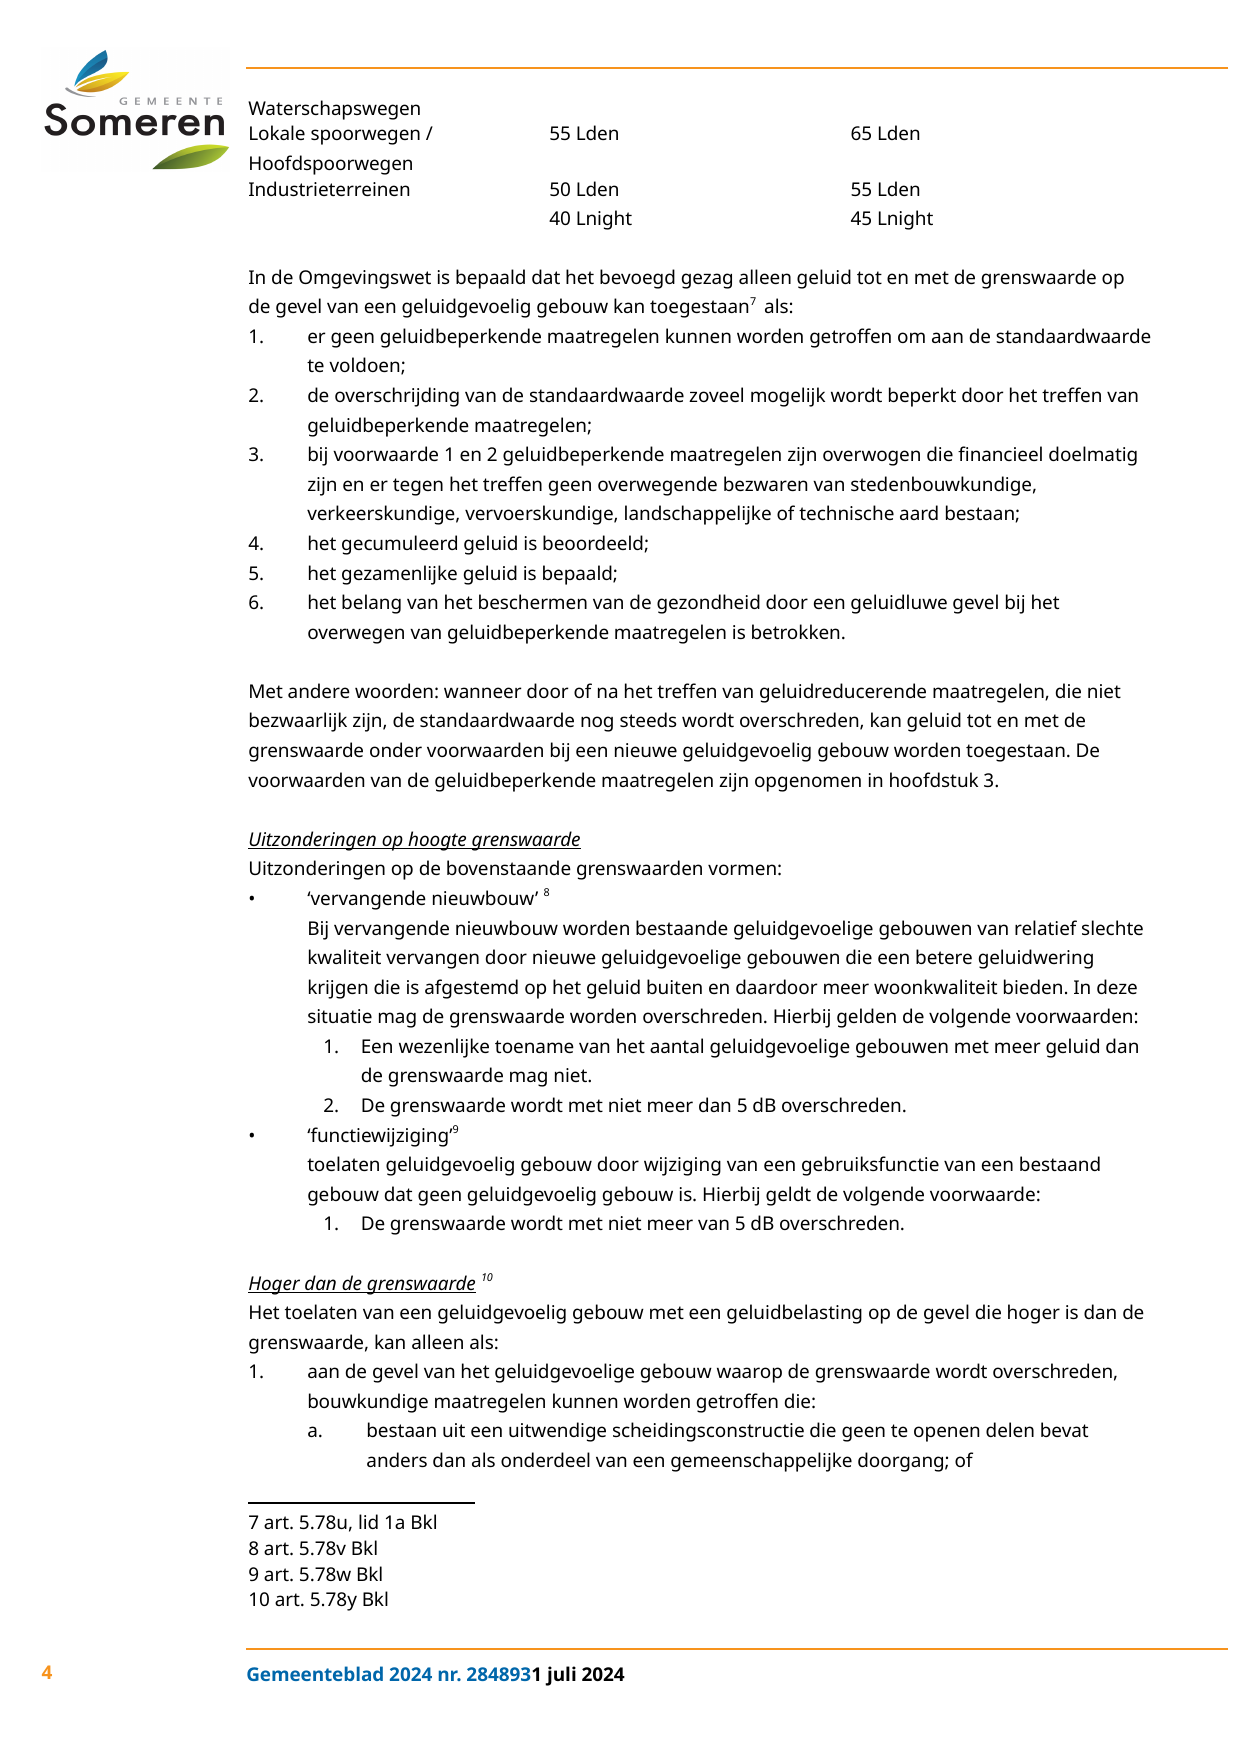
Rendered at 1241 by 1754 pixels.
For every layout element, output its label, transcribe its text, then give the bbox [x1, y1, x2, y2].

list het belang van het beschermen van de gezondheid door een geluidluwe gevel bij het overwegen van geluidbeperkende maatregelen is betrokken. [248, 589, 1152, 645]
table_cell Lokale spoorwegen / Hoofdspoorwegen [248, 121, 549, 176]
table_cell 65 Lden [850, 121, 1152, 176]
table_cell [850, 95, 1152, 121]
list ‘vervangende nieuwbouw’ [248, 885, 1152, 911]
list bestaan uit een uitwendige scheidingsconstructie die geen te openen delen bevat anders dan als onderdeel van een gemeenschappelijke doorgang; of [307, 1418, 1152, 1473]
table_cell 55 Lden 45 Lnight [850, 176, 1152, 231]
text Uitzonderingen op hoogte grenswaarde [248, 826, 1152, 852]
list art. 5.78w Bkl [248, 1561, 1152, 1586]
list het gezamenlijke geluid is bepaald; [248, 560, 1152, 586]
list Een wezenlijke toename van het aantal geluidgevoelige gebouwen met meer geluid dan de grenswaarde mag niet. [323, 1033, 1152, 1088]
table_cell 50 Lden 40 Lnight [549, 176, 850, 231]
list art. 5.78v Bkl [248, 1535, 1152, 1561]
text In de Omgevingswet is bepaald dat het bevoegd gezag alleen geluid tot en met de grenswaarde op de gevel van een geluidgevoelig gebouw kan toegestaan als: [248, 264, 1152, 319]
list bij voorwaarde 1 en 2 geluidbeperkende maatregelen zijn overwogen die financieel doelmatig zijn en er tegen het treffen geen overwegende bezwaren van stedenbouwkundige, verkeerskundige, vervoerskundige, landschappelijke of technische aard bestaan; [248, 441, 1152, 526]
table_cell 55 Lden [549, 121, 850, 176]
text Het toelaten van een geluidgevoelig gebouw met een geluidbelasting op de gevel die hoger is dan de grenswaarde, kan alleen als: [248, 1299, 1152, 1355]
table_cell Waterschapswegen [248, 95, 549, 121]
table_cell Industrieterreinen [248, 176, 549, 231]
list aan de gevel van het geluidgevoelige gebouw waarop de grenswaarde wordt overschreden, bouwkundige maatregelen kunnen worden getroffen die: [248, 1358, 1152, 1414]
list de overschrijding van de standaardwaarde zoveel mogelijk wordt beperkt door het treffen van geluidbeperkende maatregelen; [248, 382, 1152, 438]
text Uitzonderingen op de bovenstaande grenswaarden vormen: [248, 856, 1152, 881]
list De grenswaarde wordt met niet meer van 5 dB overschreden. [323, 1211, 1152, 1236]
picture [41, 47, 231, 172]
list De grenswaarde wordt met niet meer dan 5 dB overschreden. [323, 1092, 1152, 1118]
text Met andere woorden: wanneer door of na het treffen van geluidreducerende maatregelen, die niet bezwaarlijk zijn, de standaardwaarde nog steeds wordt overschreden, kan geluid tot en met de grenswaarde onder voorwaarden bij een nieuwe geluidgevoelig gebouw worden toegestaan. De voorwaarden van de geluidbeperkende maatregelen zijn opgenomen in hoofdstuk 3. [248, 678, 1152, 793]
text art. 5.78u, lid 1a Bkl [248, 1509, 1152, 1535]
list toelaten geluidgevoelig gebouw door wijziging van een gebruiksfunctie van een bestaand gebouw dat geen geluidgevoelig gebouw is. Hierbij geldt de volgende voorwaarde: [248, 1151, 1152, 1207]
table_cell [549, 95, 850, 121]
text art. 5.78y Bkl [248, 1586, 1152, 1612]
list het gecumuleerd geluid is beoordeeld; [248, 530, 1152, 556]
list Bij vervangende nieuwbouw worden bestaande geluidgevoelige gebouwen van relatief slechte kwaliteit vervangen door nieuwe geluidgevoelige gebouwen die een betere geluidwering krijgen die is afgestemd op het geluid buiten en daardoor meer woonkwaliteit bieden. In deze situatie mag de grenswaarde worden overschreden. Hierbij gelden de volgende voorwaarden: [248, 915, 1152, 1029]
list ‘functiewijziging’ [248, 1122, 1152, 1148]
text Hoger dan de grenswaarde [248, 1270, 1152, 1296]
list er geen geluidbeperkende maatregelen kunnen worden getroffen om aan de standaardwaarde te voldoen; [248, 323, 1152, 378]
